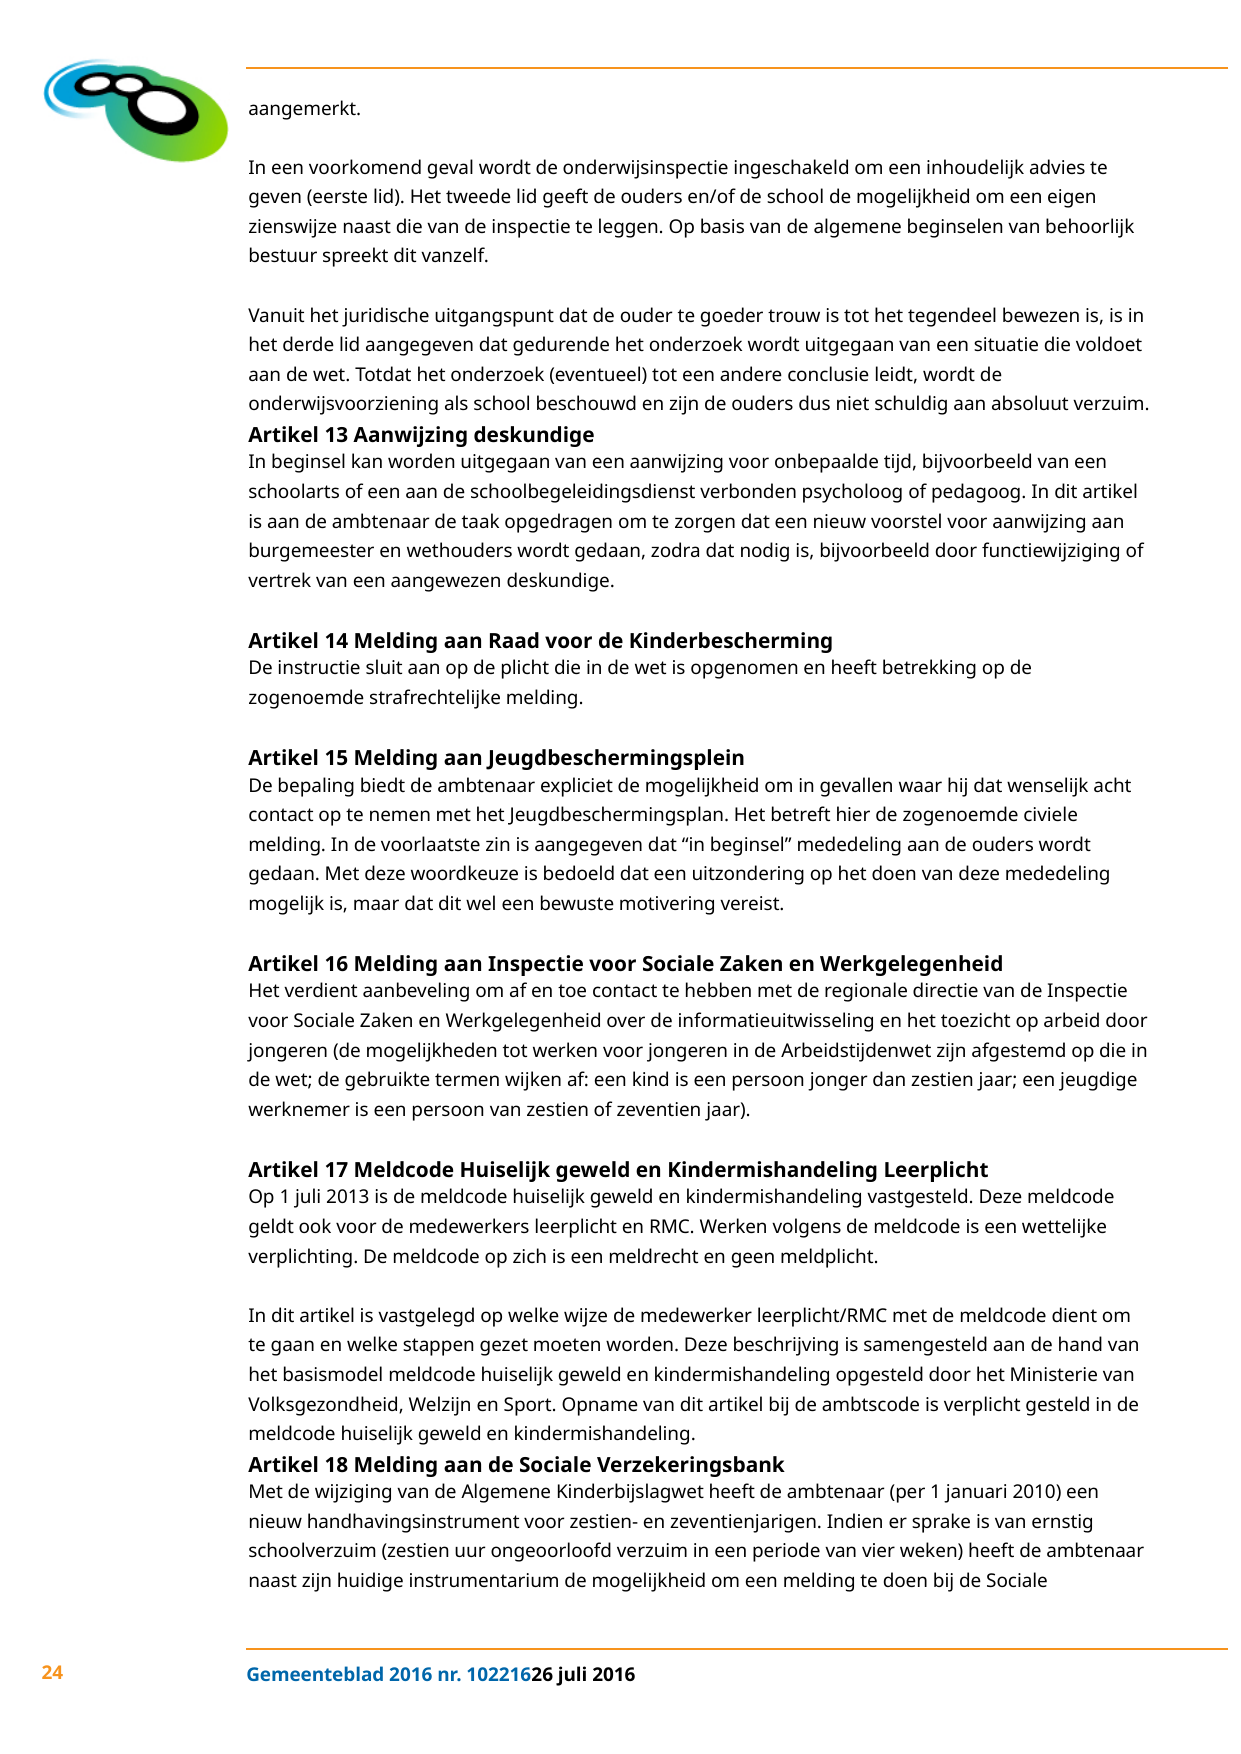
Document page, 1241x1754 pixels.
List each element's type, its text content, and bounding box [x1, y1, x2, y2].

text aangemerkt. [248, 95, 1152, 121]
text Vanuit het juridische uitgangspunt dat de ouder te goeder trouw is tot het tegendeel bewezen is, is in het derde lid aangegeven dat gedurende het onderzoek wordt uitgegaan van een situatie die voldoet aan de wet. Totdat het onderzoek (eventueel) tot een andere conclusie leidt, wordt de onderwijsvoorziening als school beschouwd en zijn de ouders dus niet schuldig aan absoluut verzuim. [248, 302, 1152, 416]
text Artikel 15 Melding aan Jeugdbeschermingsplein [248, 743, 1152, 772]
text In dit artikel is vastgelegd op welke wijze de medewerker leerplicht/RMC met de meldcode dient om te gaan en welke stappen gezet moeten worden. Deze beschrijving is samengesteld aan de hand van het basismodel meldcode huiselijk geweld en kindermishandeling opgesteld door het Ministerie van Volksgezondheid, Welzijn en Sport. Opname van dit artikel bij de ambtscode is verplicht gesteld in de meldcode huiselijk geweld en kindermishandeling. [248, 1302, 1152, 1446]
text Het verdient aanbeveling om af en toe contact te hebben met de regionale directie van de Inspectie voor Sociale Zaken en Werkgelegenheid over de informatieuitwisseling en het toezicht op arbeid door jongeren (de mogelijkheden tot werken voor jongeren in de Arbeidstijdenwet zijn afgestemd op die in de wet; de gebruikte termen wijken af: een kind is een persoon jonger dan zestien jaar; een jeugdige werknemer is een persoon van zestien of zeventien jaar). [248, 978, 1152, 1122]
text Op 1 juli 2013 is de meldcode huiselijk geweld en kindermishandeling vastgesteld. Deze meldcode geldt ook voor de medewerkers leerplicht en RMC. Werken volgens de meldcode is een wettelijke verplichting. De meldcode op zich is een meldrecht en geen meldplicht. [248, 1184, 1152, 1268]
text Artikel 13 Aanwijzing deskundige [248, 420, 1152, 449]
text Artikel 14 Melding aan Raad voor de Kinderbescherming [248, 626, 1152, 654]
text In een voorkomend geval wordt de onderwijsinspectie ingeschakeld om een inhoudelijk advies te geven (eerste lid). Het tweede lid geeft de ouders en/of de school de mogelijkheid om een eigen zienswijze naast die van de inspectie te leggen. Op basis van de algemene beginselen van behoorlijk bestuur spreekt dit vanzelf. [248, 154, 1152, 268]
text Artikel 17 Meldcode Huiselijk geweld en Kindermishandeling Leerplicht [248, 1155, 1152, 1184]
text De bepaling biedt de ambtenaar expliciet de mogelijkheid om in gevallen waar hij dat wenselijk acht contact op te nemen met het Jeugdbeschermingsplan. Het betreft hier de zogenoemde civiele melding. In de voorlaatste zin is aangegeven dat “in beginsel” mededeling aan de ouders wordt gedaan. Met deze woordkeuze is bedoeld dat een uitzondering op het doen van deze mededeling mogelijk is, maar dat dit wel een bewuste motivering vereist. [248, 772, 1152, 916]
text Artikel 16 Melding aan Inspectie voor Sociale Zaken en Werkgelegenheid [248, 949, 1152, 978]
picture [41, 47, 231, 172]
text Met de wijziging van de Algemene Kinderbijslagwet heeft de ambtenaar (per 1 januari 2010) een nieuw handhavingsinstrument voor zestien- en zeventienjarigen. Indien er sprake is van ernstig schoolverzuim (zestien uur ongeoorloofd verzuim in een periode van vier weken) heeft de ambtenaar naast zijn huidige instrumentarium de mogelijkheid om een melding te doen bij de Sociale [248, 1478, 1152, 1593]
text In beginsel kan worden uitgegaan van een aanwijzing voor onbepaalde tijd, bijvoorbeeld van een schoolarts of een aan de schoolbegeleidingsdienst verbonden psycholoog of pedagoog. In dit artikel is aan de ambtenaar de taak opgedragen om te zorgen dat een nieuw voorstel voor aanwijzing aan burgemeester en wethouders wordt gedaan, zodra dat nodig is, bijvoorbeeld door functiewijziging of vertrek van een aangewezen deskundige. [248, 449, 1152, 593]
text Artikel 18 Melding aan de Sociale Verzekeringsbank [248, 1450, 1152, 1478]
text De instructie sluit aan op de plicht die in de wet is opgenomen en heeft betrekking op de zogenoemde strafrechtelijke melding. [248, 654, 1152, 710]
